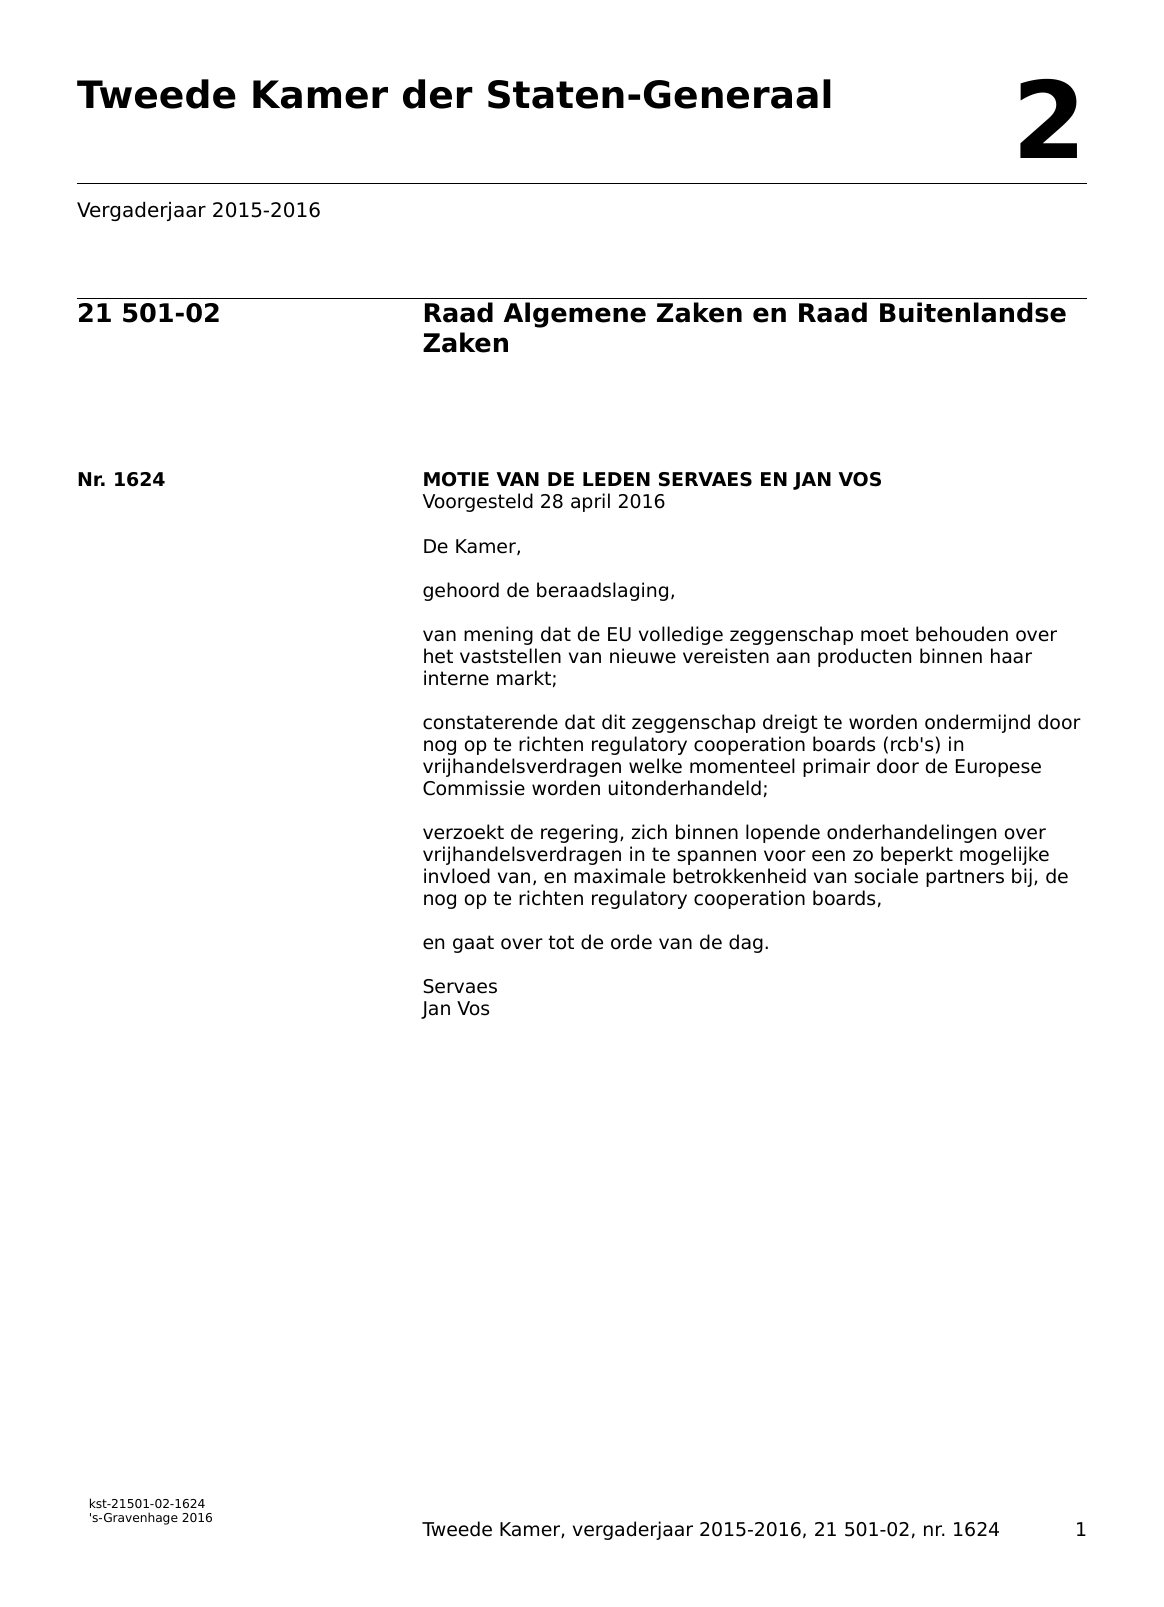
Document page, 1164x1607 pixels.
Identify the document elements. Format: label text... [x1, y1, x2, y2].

text van mening dat de EU volledige zeggenschap moet behouden over het vaststellen van nieuwe vereisten aan producten binnen haar interne markt; [422, 624, 1087, 690]
text Jan Vos [422, 998, 1087, 1020]
text en gaat over tot de orde van de dag. [422, 932, 1087, 954]
text verzoekt de regering, zich binnen lopende onderhandelingen over vrijhandelsverdragen in te spannen voor een zo beperkt mogelijke invloed van, en maximale betrokkenheid van sociale partners bij, de nog op te richten regulatory cooperation boards, [422, 822, 1087, 910]
subtitle 21 501-02 Raad Algemene Zaken en Raad Buitenlandse Zaken [77, 299, 1087, 358]
text Voorgesteld 28 april 2016 [422, 491, 1087, 513]
text constaterende dat dit zeggenschap dreigt te worden ondermijnd door nog op te richten regulatory cooperation boards (rcb's) in vrijhandelsverdragen welke momenteel primair door de Europese Commissie worden uitonderhandeld; [422, 712, 1087, 800]
table_cell Vergaderjaar 2015-2016 [77, 184, 1087, 298]
text kst-21501-02-1624 [88, 1497, 323, 1511]
text Servaes [422, 976, 1087, 998]
text 's-Gravenhage 2016 [88, 1511, 323, 1525]
text De Kamer, [422, 536, 1087, 557]
text gehoord de beraadslaging, [422, 580, 1087, 602]
table_header 2 [886, 59, 1087, 183]
table_header Tweede Kamer der Staten-Generaal [77, 59, 886, 183]
subtitle Nr. 1624 MOTIE VAN DE LEDEN SERVAES EN JAN VOS [77, 469, 1087, 491]
